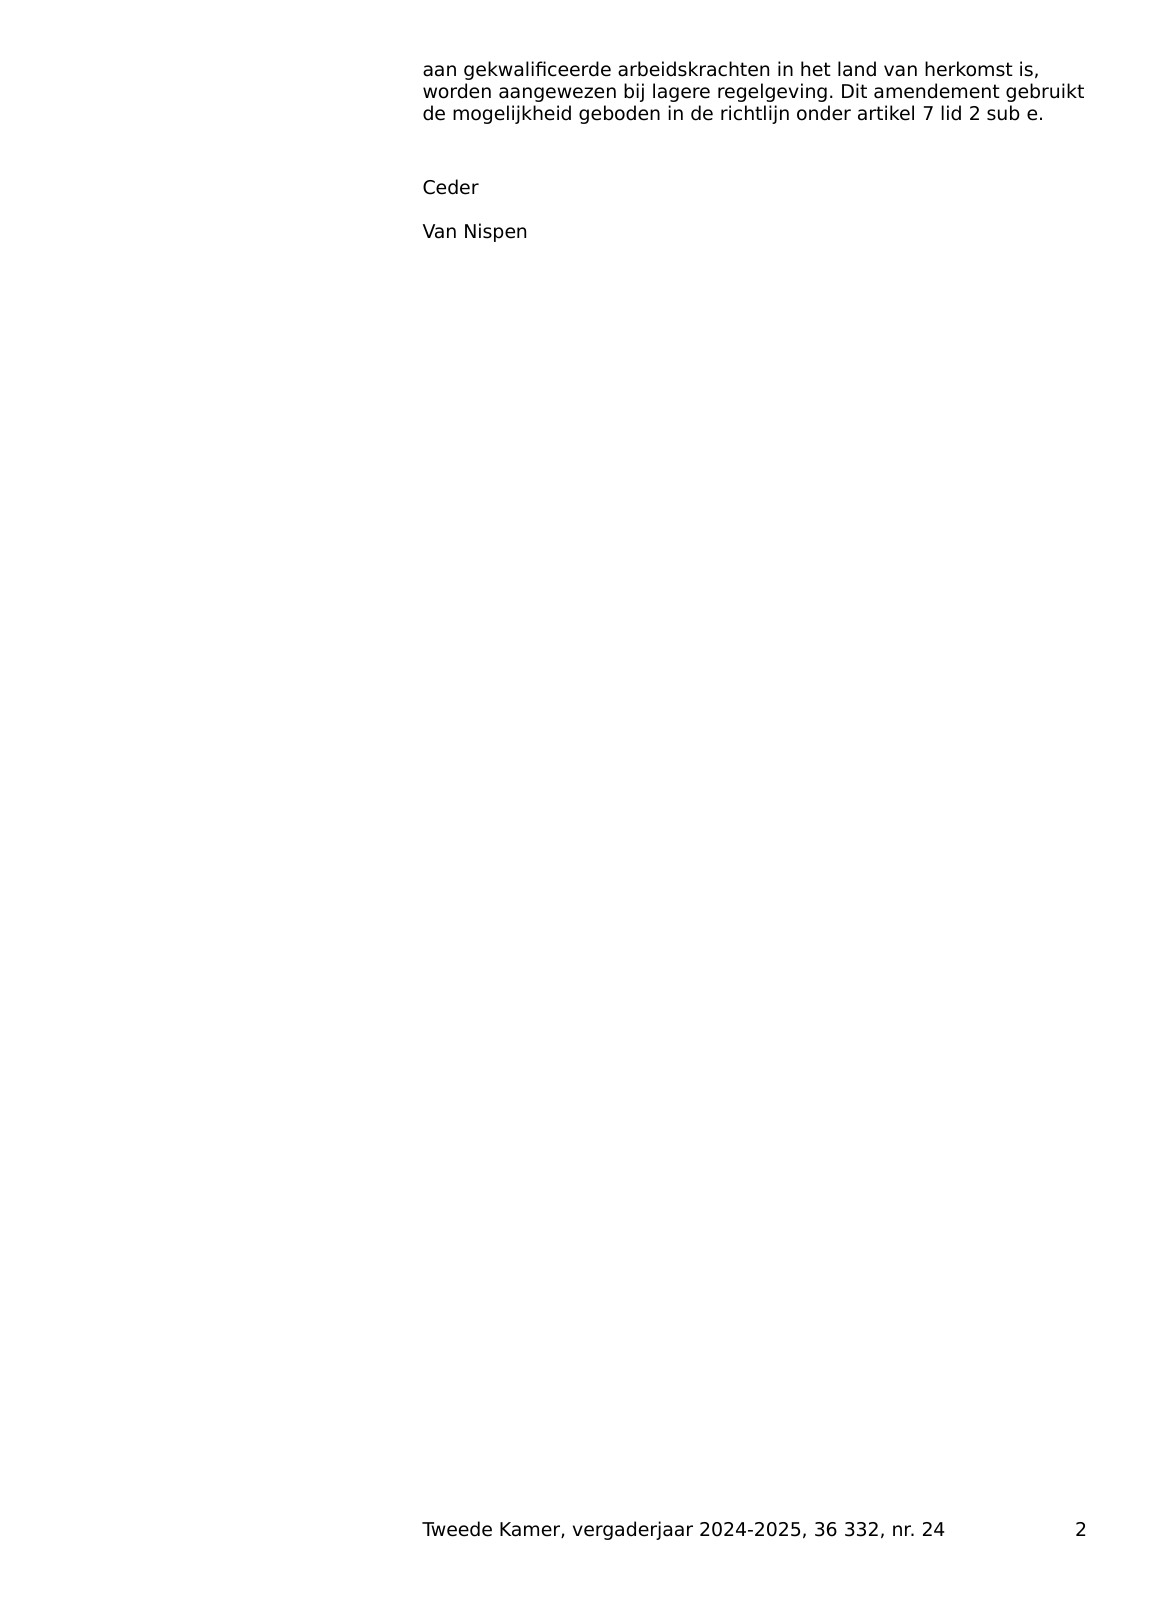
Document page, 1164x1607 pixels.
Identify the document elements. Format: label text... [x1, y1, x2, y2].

text Ceder Van Nispen [422, 155, 1087, 243]
text aan gekwalificeerde arbeidskrachten in het land van herkomst is, worden aangewezen bij lagere regelgeving. Dit amendement gebruikt de mogelijkheid geboden in de richtlijn onder artikel 7 lid 2 sub e. [422, 59, 1087, 125]
